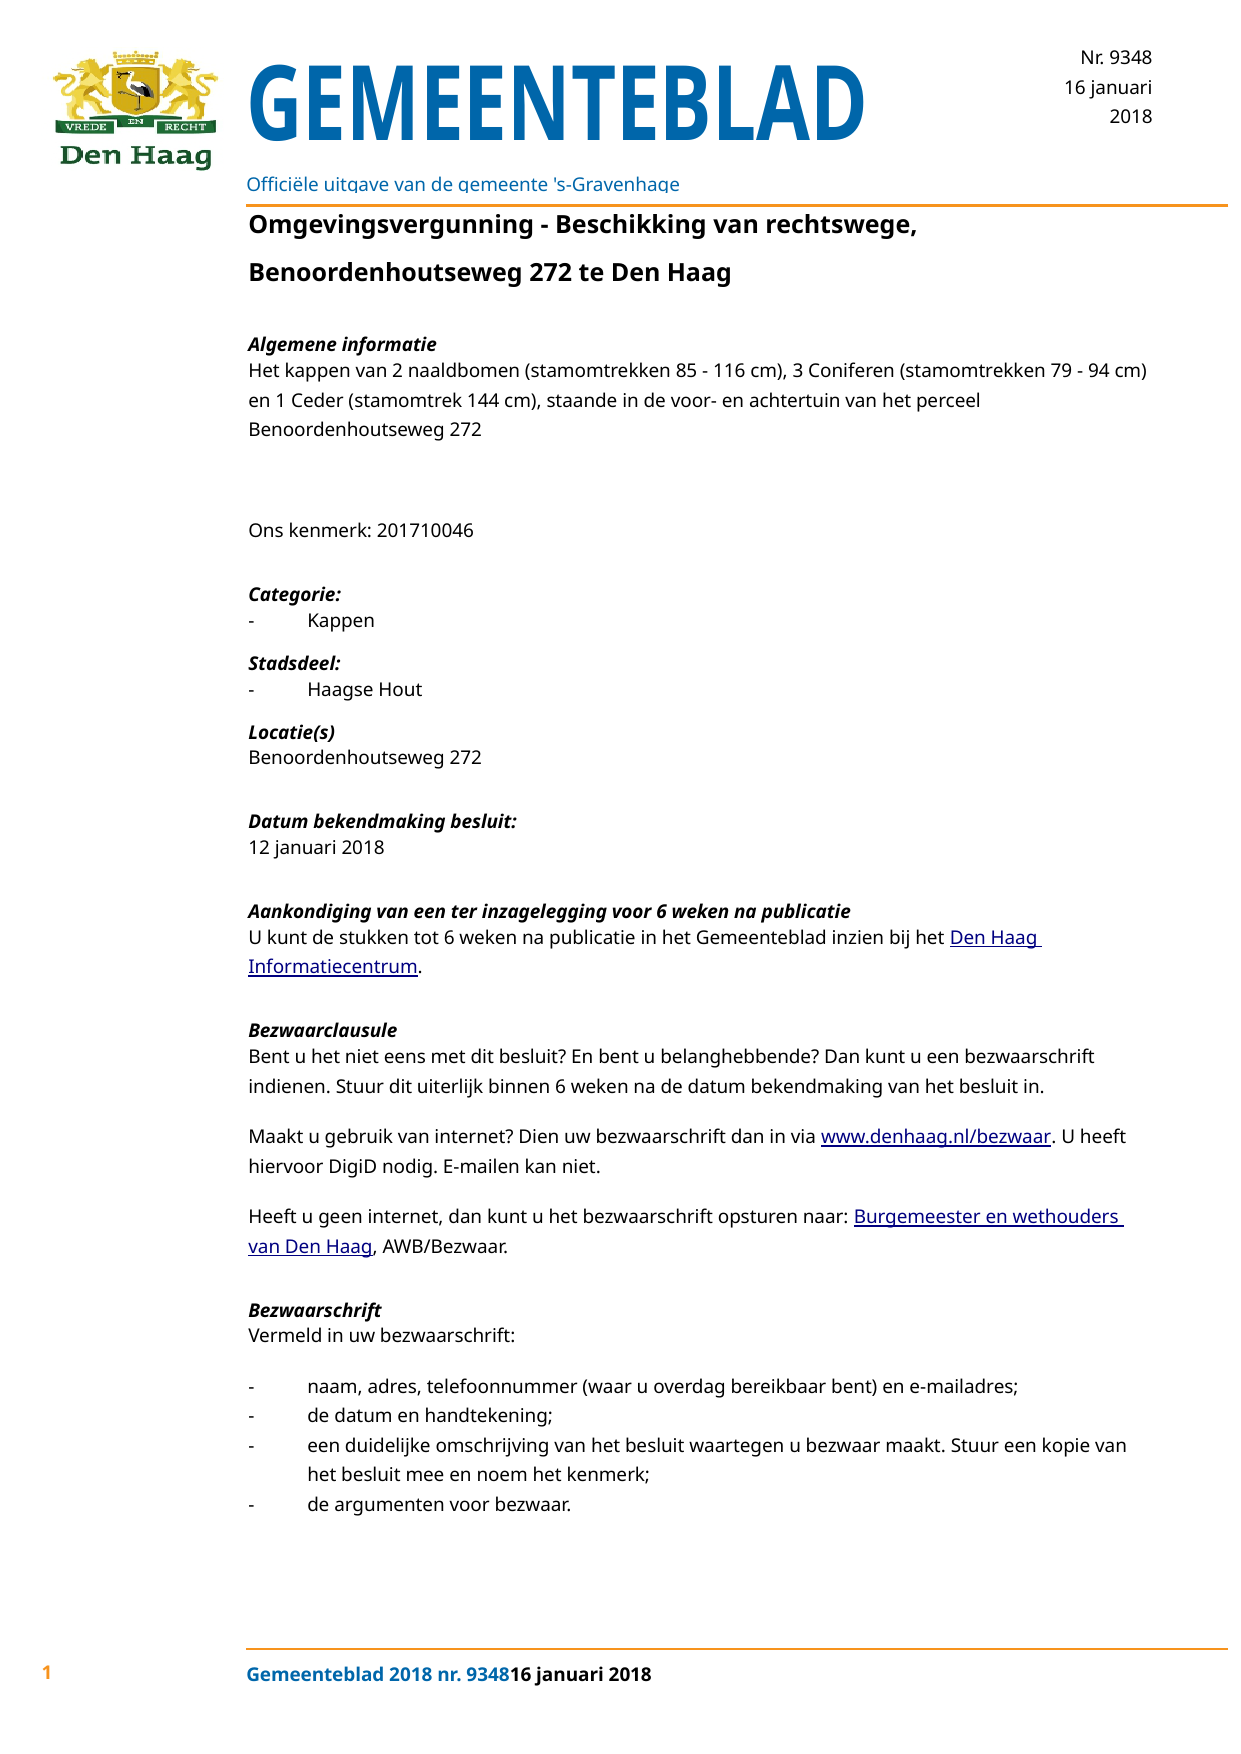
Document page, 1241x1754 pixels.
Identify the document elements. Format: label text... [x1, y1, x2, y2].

text Categorie: [248, 581, 1152, 607]
list de argumenten voor bezwaar. [248, 1491, 1152, 1517]
text Omgevingsvergunning - Beschikking van rechtswege, Benoordenhoutseweg 272 te Den Haag [248, 207, 1152, 288]
text Locatie(s) [248, 719, 1152, 744]
text Vermeld in uw bezwaarschrift: [248, 1322, 1152, 1348]
text 12 januari 2018 [248, 834, 1152, 860]
list Kappen [248, 607, 1152, 633]
text Datum bekendmaking besluit: [248, 808, 1152, 834]
text Algemene informatie [248, 331, 1152, 357]
list een duidelijke omschrijving van het besluit waartegen u bezwaar maakt. Stuur een kopie van het besluit mee en noem het kenmerk; [248, 1432, 1152, 1487]
text Maakt u gebruik van internet? Dien uw bezwaarschrift dan in via www.denhaag.nl/bezwaar. U heeft hiervoor DigiD nodig. E-mailen kan niet. [248, 1123, 1152, 1178]
text Bent u het niet eens met dit besluit? En bent u belanghebbende? Dan kunt u een bezwaarschrift indienen. Stuur dit uiterlijk binnen 6 weken na de datum bekendmaking van het besluit in. [248, 1043, 1152, 1098]
list de datum en handtekening; [248, 1402, 1152, 1428]
list naam, adres, telefoonnummer (waar u overdag bereikbaar bent) en e-mailadres; [248, 1373, 1152, 1399]
text Heeft u geen internet, dan kunt u het bezwaarschrift opsturen naar: Burgemeester en wethouders van Den Haag, AWB/Bezwaar. [248, 1203, 1152, 1258]
text Bezwaarclausule [248, 1017, 1152, 1043]
text Benoordenhoutseweg 272 [248, 744, 1152, 770]
text Aankondiging van een ter inzagelegging voor 6 weken na publicatie [248, 898, 1152, 924]
picture [41, 47, 231, 172]
text Stadsdeel: [248, 650, 1152, 676]
text U kunt de stukken tot 6 weken na publicatie in het Gemeenteblad inzien bij het Den Haag Informatiecentrum. [248, 924, 1152, 979]
text Het kappen van 2 naaldbomen (stamomtrekken 85 - 116 cm), 3 Coniferen (stamomtrekken 79 - 94 cm) en 1 Ceder (stamomtrek 144 cm), staande in de voor- en achtertuin van het perceel Benoordenhoutseweg 272 [248, 357, 1152, 442]
list Haagse Hout [248, 676, 1152, 701]
text Bezwaarschrift [248, 1297, 1152, 1322]
text Ons kenmerk: 201710046 [248, 517, 1152, 543]
